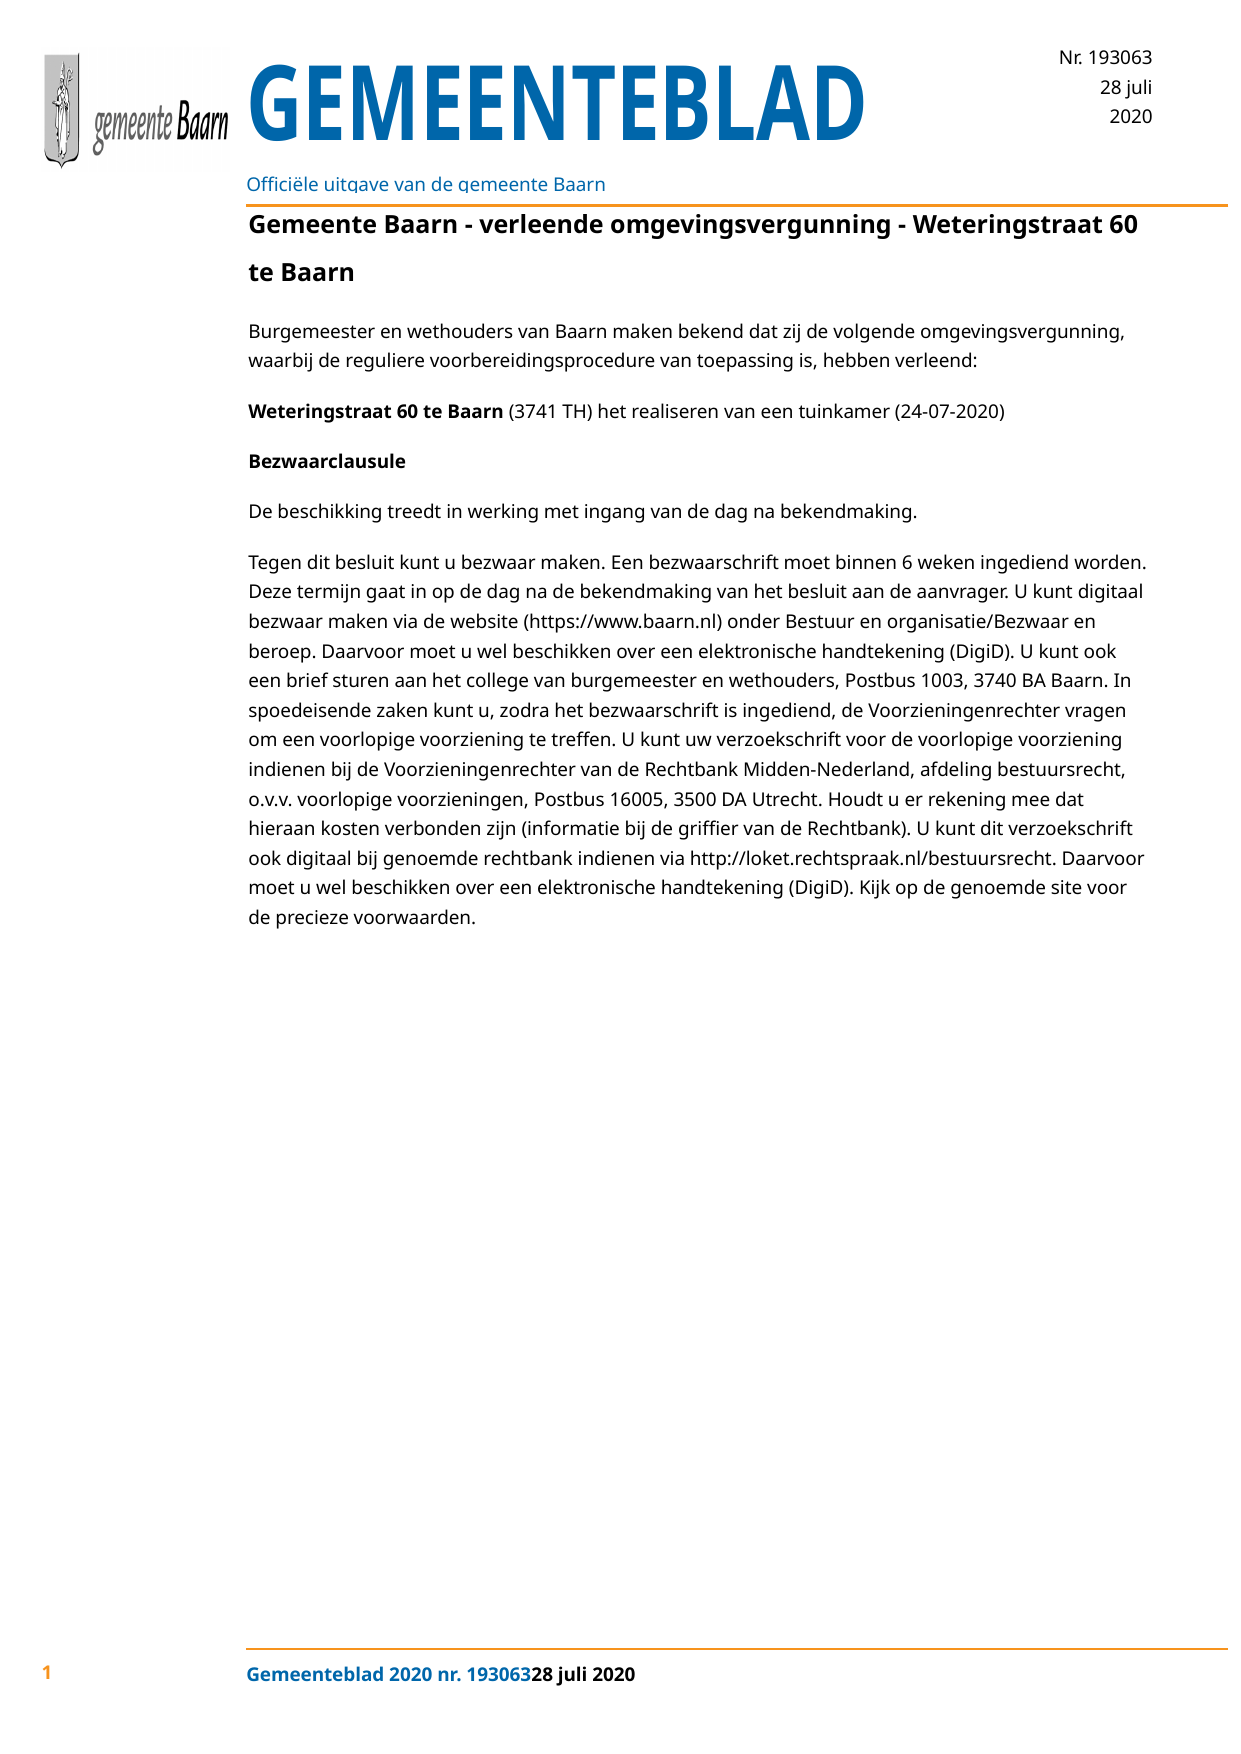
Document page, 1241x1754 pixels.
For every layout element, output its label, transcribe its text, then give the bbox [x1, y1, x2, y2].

text De beschikking treedt in werking met ingang van de dag na bekendmaking. [248, 499, 1152, 524]
text Tegen dit besluit kunt u bezwaar maken. Een bezwaarschrift moet binnen 6 weken ingediend worden. Deze termijn gaat in op de dag na de bekendmaking van het besluit aan de aanvrager. U kunt digitaal bezwaar maken via de website (https://www.baarn.nl) onder Bestuur en organisatie/Bezwaar en beroep. Daarvoor moet u wel beschikken over een elektronische handtekening (DigiD). U kunt ook een brief sturen aan het college van burgemeester en wethouders, Postbus 1003, 3740 BA Baarn. In spoedeisende zaken kunt u, zodra het bezwaarschrift is ingediend, de Voorzieningenrechter vragen om een voorlopige voorziening te treffen. U kunt uw verzoekschrift voor de voorlopige voorziening indienen bij de Voorzieningenrechter van de Rechtbank Midden-Nederland, afdeling bestuursrecht, o.v.v. voorlopige voorzieningen, Postbus 16005, 3500 DA Utrecht. Houdt u er rekening mee dat hieraan kosten verbonden zijn (informatie bij de griffier van de Rechtbank). U kunt dit verzoekschrift ook digitaal bij genoemde rechtbank indienen via http://loket.rechtspraak.nl/bestuursrecht. Daarvoor moet u wel beschikken over een elektronische handtekening (DigiD). Kijk op de genoemde site voor de precieze voorwaarden. [248, 549, 1152, 930]
text Burgemeester en wethouders van Baarn maken bekend dat zij de volgende omgevingsvergunning, waarbij de reguliere voorbereidingsprocedure van toepassing is, hebben verleend: [248, 318, 1152, 373]
text Bezwaarclausule [248, 448, 1152, 474]
picture [41, 47, 231, 172]
text Gemeente Baarn - verleende omgevingsvergunning - Weteringstraat 60 te Baarn [248, 207, 1152, 288]
text Weteringstraat 60 te Baarn (3741 TH) het realiseren van een tuinkamer (24-07-2020) [248, 398, 1152, 424]
